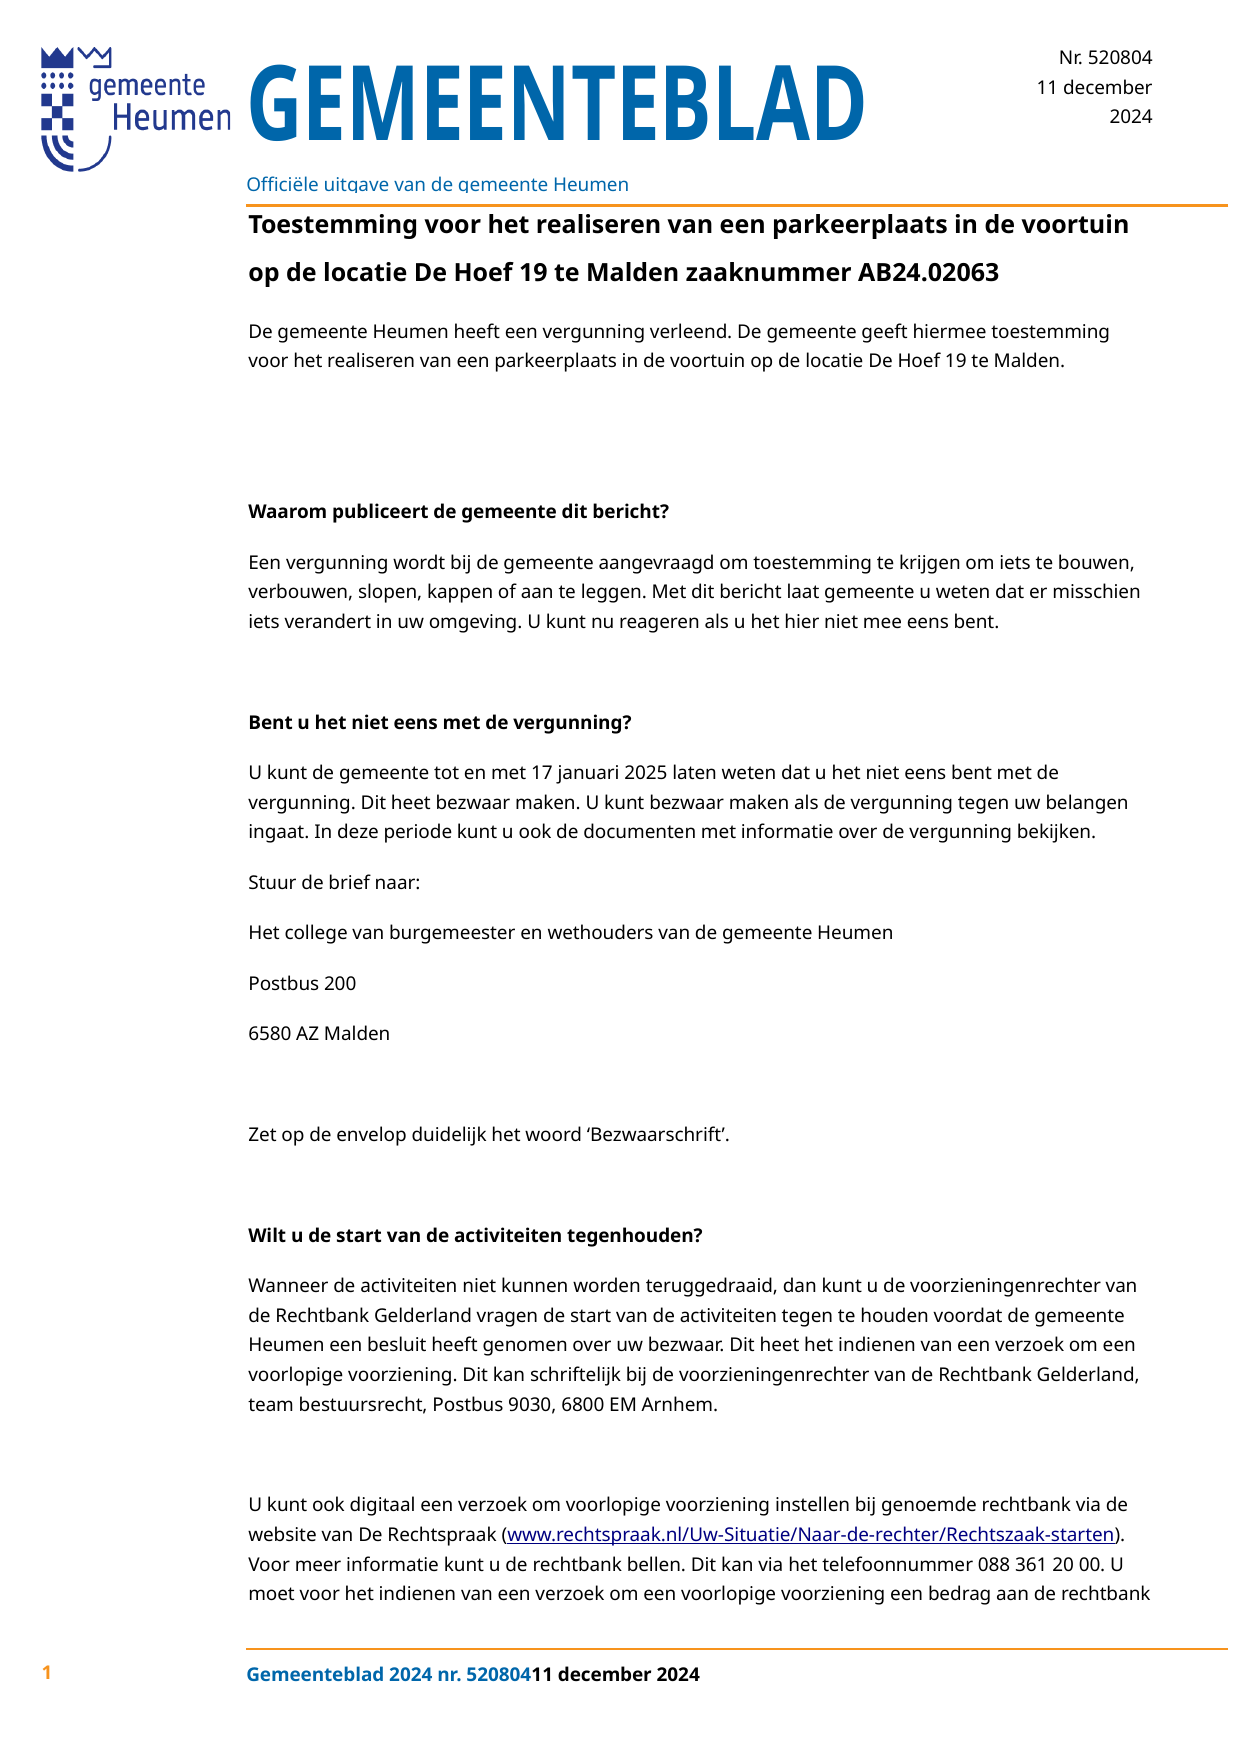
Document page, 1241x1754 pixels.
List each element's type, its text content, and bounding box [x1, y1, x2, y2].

text 6580 AZ Malden [248, 1020, 1152, 1046]
text U kunt ook digitaal een verzoek om voorlopige voorziening instellen bij genoemde rechtbank via de website van De Rechtspraak (www.rechtspraak.nl/Uw-Situatie/Naar-de-rechter/Rechtszaak-starten). Voor meer informatie kunt u de rechtbank bellen. Dit kan via het telefoonnummer 088 361 20 00. U moet voor het indienen van een verzoek om een voorlopige voorziening een bedrag aan de rechtbank [248, 1492, 1152, 1606]
text Wilt u de start van de activiteiten tegenhouden? [248, 1222, 1152, 1248]
text Postbus 200 [248, 970, 1152, 996]
text Wanneer de activiteiten niet kunnen worden teruggedraaid, dan kunt u de voorzieningenrechter van de Rechtbank Gelderland vragen de start van de activiteiten tegen te houden voordat de gemeente Heumen een besluit heeft genomen over uw bezwaar. Dit heet het indienen van een verzoek om een voorlopige voorziening. Dit kan schriftelijk bij de voorzieningenrechter van de Rechtbank Gelderland, team bestuursrecht, Postbus 9030, 6800 EM Arnhem. [248, 1272, 1152, 1417]
text Toestemming voor het realiseren van een parkeerplaats in de voortuin op de locatie De Hoef 19 te Malden zaaknummer AB24.02063 [248, 207, 1152, 288]
text Waarom publiceert de gemeente dit bericht? [248, 499, 1152, 524]
text Bent u het niet eens met de vergunning? [248, 709, 1152, 735]
text Het college van burgemeester en wethouders van de gemeente Heumen [248, 919, 1152, 945]
text U kunt de gemeente tot en met 17 januari 2025 laten weten dat u het niet eens bent met de vergunning. Dit heet bezwaar maken. U kunt bezwaar maken als de vergunning tegen uw belangen ingaat. In deze periode kunt u ook de documenten met informatie over de vergunning bekijken. [248, 759, 1152, 844]
text De gemeente Heumen heeft een vergunning verleend. De gemeente geeft hiermee toestemming voor het realiseren van een parkeerplaats in de voortuin op de locatie De Hoef 19 te Malden. [248, 318, 1152, 373]
picture [41, 47, 231, 172]
text Zet op de envelop duidelijk het woord ‘Bezwaarschrift’. [248, 1121, 1152, 1147]
text Stuur de brief naar: [248, 869, 1152, 895]
text Een vergunning wordt bij de gemeente aangevraagd om toestemming te krijgen om iets te bouwen, verbouwen, slopen, kappen of aan te leggen. Met dit bericht laat gemeente u weten dat er misschien iets verandert in uw omgeving. U kunt nu reageren als u het hier niet mee eens bent. [248, 549, 1152, 634]
